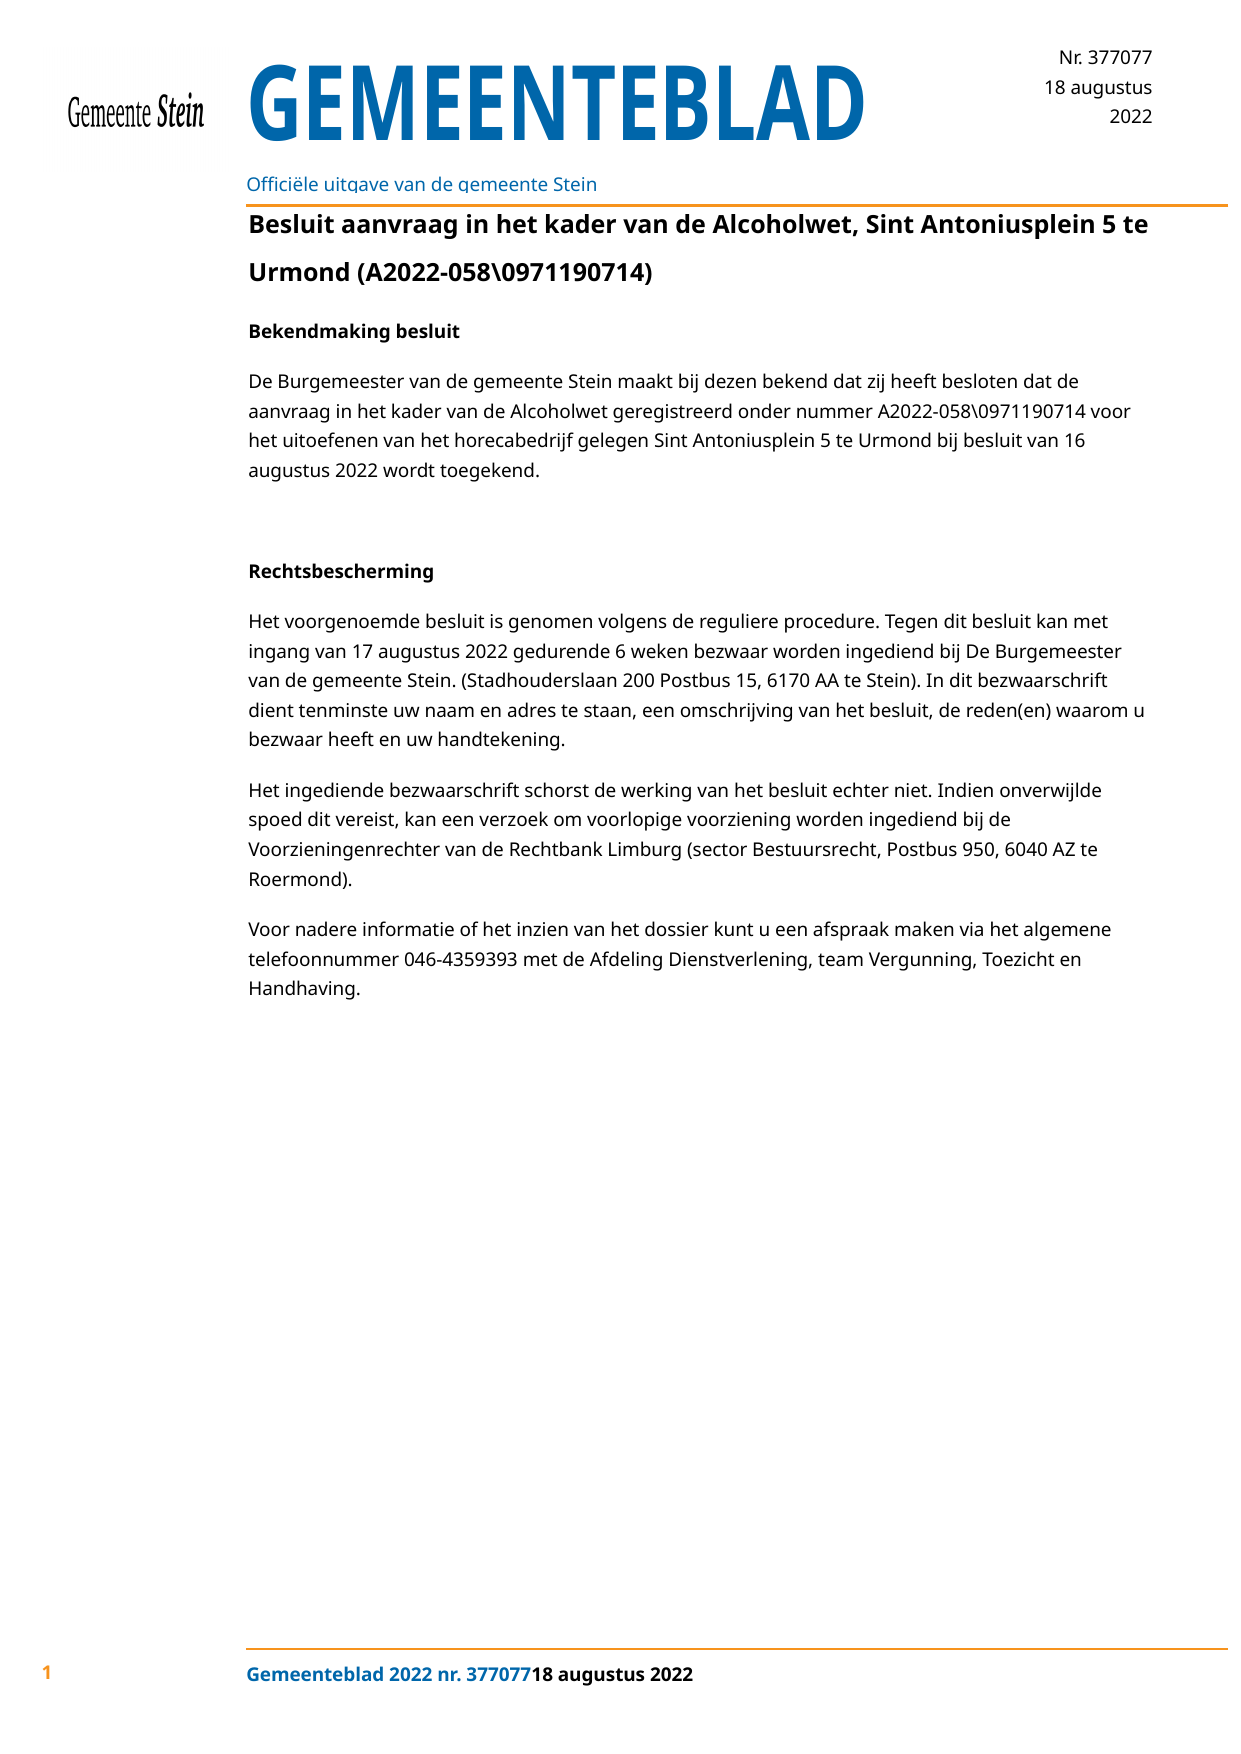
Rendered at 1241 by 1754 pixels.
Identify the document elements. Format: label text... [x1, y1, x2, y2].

text Het voorgenoemde besluit is genomen volgens de reguliere procedure. Tegen dit besluit kan met ingang van 17 augustus 2022 gedurende 6 weken bezwaar worden ingediend bij De Burgemeester van de gemeente Stein. (Stadhouderslaan 200 Postbus 15, 6170 AA te Stein). In dit bezwaarschrift dient tenminste uw naam en adres te staan, een omschrijving van het besluit, de reden(en) waarom u bezwaar heeft en uw handtekening. [248, 608, 1152, 752]
text Voor nadere informatie of het inzien van het dossier kunt u een afspraak maken via het algemene telefoonnummer 046-4359393 met de Afdeling Dienstverlening, team Vergunning, Toezicht en Handhaving. [248, 916, 1152, 1001]
text De Burgemeester van de gemeente Stein maakt bij dezen bekend dat zij heeft besloten dat de aanvraag in het kader van de Alcoholwet geregistreerd onder nummer A2022-058\0971190714 voor het uitoefenen van het horecabedrijf gelegen Sint Antoniusplein 5 te Urmond bij besluit van 16 augustus 2022 wordt toegekend. [248, 368, 1152, 483]
text Besluit aanvraag in het kader van de Alcoholwet, Sint Antoniusplein 5 te Urmond (A2022-058\0971190714) [248, 207, 1152, 288]
text Bekendmaking besluit [248, 318, 1152, 344]
text Het ingediende bezwaarschrift schorst de werking van het besluit echter niet. Indien onverwijlde spoed dit vereist, kan een verzoek om voorlopige voorziening worden ingediend bij de Voorzieningenrechter van de Rechtbank Limburg (sector Bestuursrecht, Postbus 950, 6040 AZ te Roermond). [248, 777, 1152, 892]
picture [41, 47, 231, 172]
text Rechtsbescherming [248, 558, 1152, 584]
